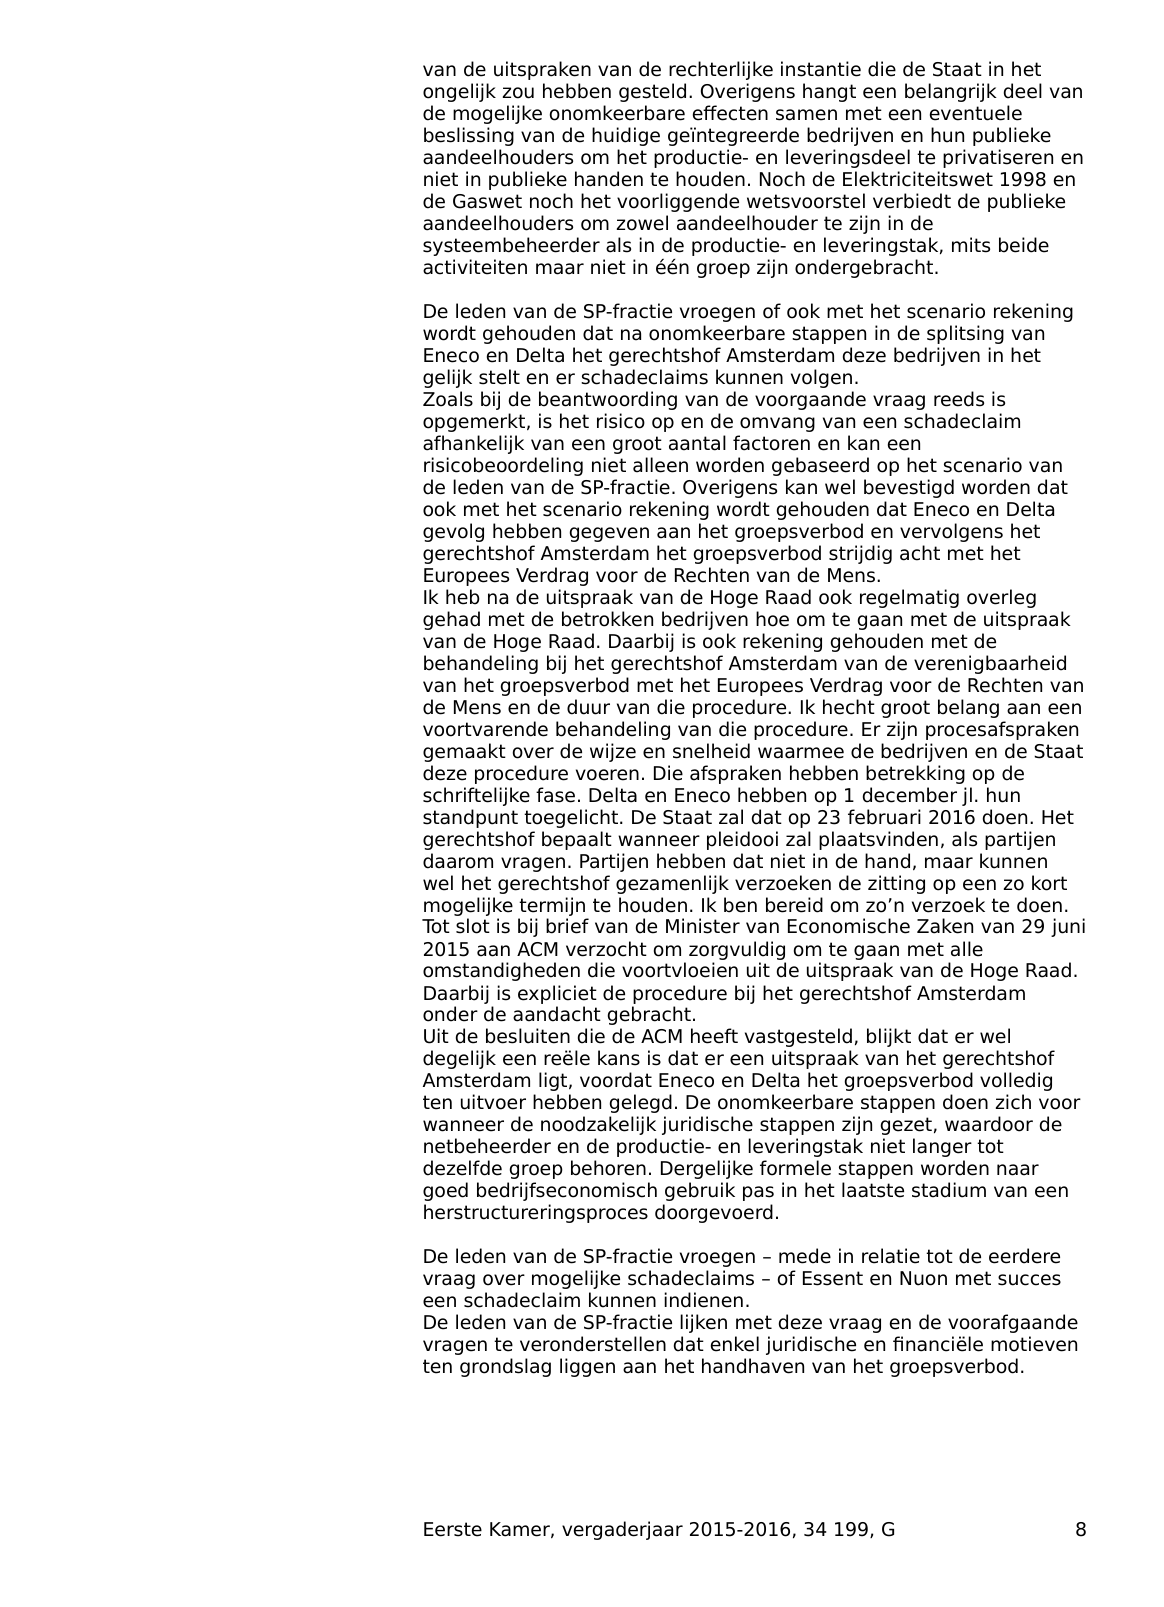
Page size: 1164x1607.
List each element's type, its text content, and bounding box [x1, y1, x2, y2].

text Ik heb na de uitspraak van de Hoge Raad ook regelmatig overleg gehad met de betrokken bedrijven hoe om te gaan met de uitspraak van de Hoge Raad. Daarbij is ook rekening gehouden met de behandeling bij het gerechtshof Amsterdam van de verenigbaarheid van het groepsverbod met het Europees Verdrag voor de Rechten van de Mens en de duur van die procedure. Ik hecht groot belang aan een voortvarende behandeling van die procedure. Er zijn procesafspraken gemaakt over de wijze en snelheid waarmee de bedrijven en de Staat deze procedure voeren. Die afspraken hebben betrekking op de schriftelijke fase. Delta en Eneco hebben op 1 december jl. hun standpunt toegelicht. De Staat zal dat op 23 februari 2016 doen. Het gerechtshof bepaalt wanneer pleidooi zal plaatsvinden, als partijen daarom vragen. Partijen hebben dat niet in de hand, maar kunnen wel het gerechtshof gezamenlijk verzoeken de zitting op een zo kort mogelijke termijn te houden. Ik ben bereid om zo’n verzoek te doen. [422, 587, 1087, 916]
text van de uitspraken van de rechterlijke instantie die de Staat in het ongelijk zou hebben gesteld. Overigens hangt een belangrijk deel van de mogelijke onomkeerbare effecten samen met een eventuele beslissing van de huidige geïntegreerde bedrijven en hun publieke aandeelhouders om het productie- en leveringsdeel te privatiseren en niet in publieke handen te houden. Noch de Elektriciteitswet 1998 en de Gaswet noch het voorliggende wetsvoorstel verbiedt de publieke aandeelhouders om zowel aandeelhouder te zijn in de systeembeheerder als in de productie- en leveringstak, mits beide activiteiten maar niet in één groep zijn ondergebracht. [422, 59, 1087, 279]
text De leden van de SP-fractie vroegen of ook met het scenario rekening wordt gehouden dat na onomkeerbare stappen in de splitsing van Eneco en Delta het gerechtshof Amsterdam deze bedrijven in het gelijk stelt en er schadeclaims kunnen volgen. [422, 301, 1087, 389]
text Tot slot is bij brief van de Minister van Economische Zaken van 29 juni 2015 aan ACM verzocht om zorgvuldig om te gaan met alle omstandigheden die voortvloeien uit de uitspraak van de Hoge Raad. Daarbij is expliciet de procedure bij het gerechtshof Amsterdam onder de aandacht gebracht. [422, 916, 1087, 1026]
text Uit de besluiten die de ACM heeft vastgesteld, blijkt dat er wel degelijk een reële kans is dat er een uitspraak van het gerechtshof Amsterdam ligt, voordat Eneco en Delta het groepsverbod volledig ten uitvoer hebben gelegd. De onomkeerbare stappen doen zich voor wanneer de noodzakelijk juridische stappen zijn gezet, waardoor de netbeheerder en de productie- en leveringstak niet langer tot dezelfde groep behoren. Dergelijke formele stappen worden naar goed bedrijfseconomisch gebruik pas in het laatste stadium van een herstructureringsproces doorgevoerd. [422, 1026, 1087, 1224]
text Zoals bij de beantwoording van de voorgaande vraag reeds is opgemerkt, is het risico op en de omvang van een schadeclaim afhankelijk van een groot aantal factoren en kan een risicobeoordeling niet alleen worden gebaseerd op het scenario van de leden van de SP-fractie. Overigens kan wel bevestigd worden dat ook met het scenario rekening wordt gehouden dat Eneco en Delta gevolg hebben gegeven aan het groepsverbod en vervolgens het gerechtshof Amsterdam het groepsverbod strijdig acht met het Europees Verdrag voor de Rechten van de Mens. [422, 389, 1087, 587]
text De leden van de SP-fractie lijken met deze vraag en de voorafgaande vragen te veronderstellen dat enkel juridische en financiële motieven ten grondslag liggen aan het handhaven van het groepsverbod. [422, 1312, 1087, 1378]
text De leden van de SP-fractie vroegen – mede in relatie tot de eerdere vraag over mogelijke schadeclaims – of Essent en Nuon met succes een schadeclaim kunnen indienen. [422, 1246, 1087, 1312]
